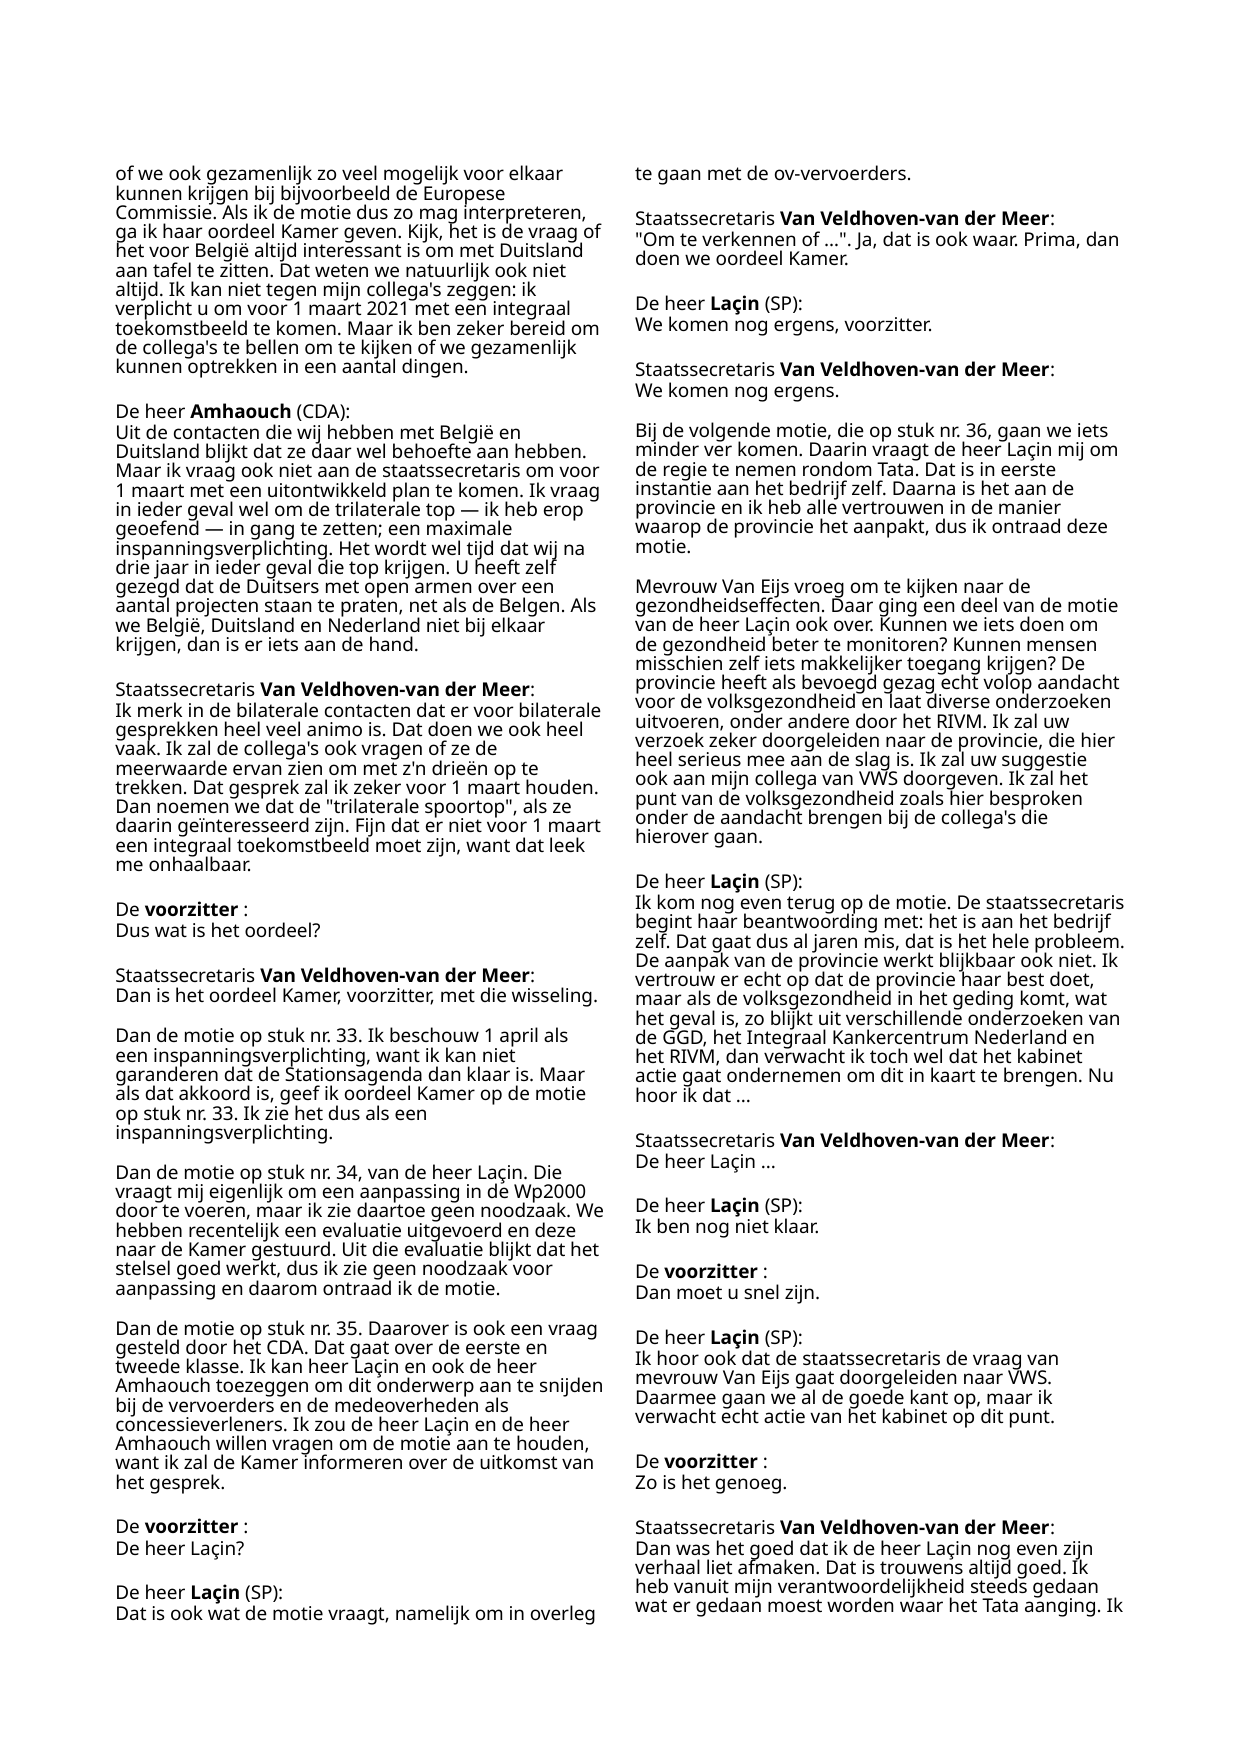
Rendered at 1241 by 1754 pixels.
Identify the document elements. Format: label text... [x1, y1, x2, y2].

text De heer Laçin (SP): [635, 291, 1125, 316]
text Mevrouw Van Eijs vroeg om te kijken naar de gezondheidseffecten. Daar ging een deel van de motie van de heer Laçin ook over. Kunnen we iets doen om de gezondheid beter te monitoren? Kunnen mensen misschien zelf iets makkelijker toegang krijgen? De provincie heeft als bevoegd gezag echt volop aandacht voor de volksgezondheid en laat diverse onderzoeken uitvoeren, onder andere door het RIVM. Ik zal uw verzoek zeker doorgeleiden naar de provincie, die hier heel serieus mee aan de slag is. Ik zal uw suggestie ook aan mijn collega van VWS doorgeven. Ik zal het punt van de volksgezondheid zoals hier besproken onder de aandacht brengen bij de collega's die hierover gaan. [635, 578, 1125, 847]
text Staatssecretaris Van Veldhoven-van der Meer: [115, 962, 605, 987]
text Staatssecretaris Van Veldhoven-van der Meer: [635, 1514, 1125, 1539]
text te gaan met de ov-vervoerders. [635, 165, 1125, 184]
text De heer Laçin (SP): [635, 868, 1125, 894]
text Staatssecretaris Van Veldhoven-van der Meer: [635, 356, 1125, 382]
text Dan was het goed dat ik de heer Laçin nog even zijn verhaal liet afmaken. Dat is trouwens altijd goed. Ik heb vanuit mijn verantwoordelijkheid steeds gedaan wat er gedaan moest worden waar het Tata aanging. Ik [635, 1539, 1125, 1617]
text Ik merk in de bilaterale contacten dat er voor bilaterale gesprekken heel veel animo is. Dat doen we ook heel vaak. Ik zal de collega's ook vragen of ze de meerwaarde ervan zien om met z'n drieën op te trekken. Dat gesprek zal ik zeker voor 1 maart houden. Dan noemen we dat de "trilaterale spoortop", als ze daarin geïnteresseerd zijn. Fijn dat er niet voor 1 maart een integraal toekomstbeeld moet zijn, want dat leek me onhaalbaar. [115, 702, 605, 875]
text Staatssecretaris Van Veldhoven-van der Meer: [635, 205, 1125, 231]
text Ik ben nog niet klaar. [635, 1218, 1125, 1238]
text Bij de volgende motie, die op stuk nr. 36, gaan we iets minder ver komen. Daarin vraagt de heer Laçin mij om de regie te nemen rondom Tata. Dat is in eerste instantie aan het bedrijf zelf. Daarna is het aan de provincie en ik heb alle vertrouwen in de manier waarop de provincie het aanpakt, dus ik ontraad deze motie. [635, 422, 1125, 557]
text Dan de motie op stuk nr. 34, van de heer Laçin. Die vraagt mij eigenlijk om een aanpassing in de Wp2000 door te voeren, maar ik zie daartoe geen noodzaak. We hebben recentelijk een evaluatie uitgevoerd en deze naar de Kamer gestuurd. Uit die evaluatie blijkt dat het stelsel goed werkt, dus ik zie geen noodzaak voor aanpassing en daarom ontraad ik de motie. [115, 1164, 605, 1299]
text Dus wat is het oordeel? [115, 922, 605, 941]
text Dan de motie op stuk nr. 33. Ik beschouw 1 april als een inspanningsverplichting, want ik kan niet garanderen dat de Stationsagenda dan klaar is. Maar als dat akkoord is, geef ik oordeel Kamer op de motie op stuk nr. 33. Ik zie het dus als een inspanningsverplichting. [115, 1027, 605, 1143]
text "Om te verkennen of …". Ja, dat is ook waar. Prima, dan doen we oordeel Kamer. [635, 231, 1125, 270]
text Zo is het genoeg. [635, 1474, 1125, 1493]
text De voorzitter : [635, 1258, 1125, 1284]
text Dat is ook wat de motie vraagt, namelijk om in overleg [115, 1605, 605, 1624]
text De heer Laçin ... [635, 1153, 1125, 1172]
text Dan de motie op stuk nr. 35. Daarover is ook een vraag gesteld door het CDA. Dat gaat over de eerste en tweede klasse. Ik kan heer Laçin en ook de heer Amhaouch toezeggen om dit onderwerp aan te snijden bij de vervoerders en de medeoverheden als concessieverleners. Ik zou de heer Laçin en de heer Amhaouch willen vragen om de motie aan te houden, want ik zal de Kamer informeren over de uitkomst van het gesprek. [115, 1319, 605, 1493]
text De voorzitter : [115, 896, 605, 922]
text Dan is het oordeel Kamer, voorzitter, met die wisseling. [115, 987, 605, 1007]
text De voorzitter : [635, 1448, 1125, 1474]
text We komen nog ergens, voorzitter. [635, 316, 1125, 336]
text Ik hoor ook dat de staatssecretaris de vraag van mevrouw Van Eijs gaat doorgeleiden naar VWS. Daarmee gaan we al de goede kant op, maar ik verwacht echt actie van het kabinet op dit punt. [635, 1350, 1125, 1427]
text De heer Laçin (SP): [635, 1324, 1125, 1350]
text De heer Amhaouch (CDA): [115, 398, 605, 424]
text Dan moet u snel zijn. [635, 1284, 1125, 1303]
text Staatssecretaris Van Veldhoven-van der Meer: [635, 1127, 1125, 1153]
text De heer Laçin? [115, 1539, 605, 1559]
text De voorzitter : [115, 1514, 605, 1539]
text Staatssecretaris Van Veldhoven-van der Meer: [115, 676, 605, 702]
text De heer Laçin (SP): [635, 1193, 1125, 1218]
text We komen nog ergens. [635, 382, 1125, 401]
text of we ook gezamenlijk zo veel mogelijk voor elkaar kunnen krijgen bij bijvoorbeeld de Europese Commissie. Als ik de motie dus zo mag interpreteren, ga ik haar oordeel Kamer geven. Kijk, het is de vraag of het voor België altijd interessant is om met Duitsland aan tafel te zitten. Dat weten we natuurlijk ook niet altijd. Ik kan niet tegen mijn collega's zeggen: ik verplicht u om voor 1 maart 2021 met een integraal toekomstbeeld te komen. Maar ik ben zeker bereid om de collega's te bellen om te kijken of we gezamenlijk kunnen optrekken in een aantal dingen. [115, 165, 605, 377]
text De heer Laçin (SP): [115, 1579, 605, 1605]
text Ik kom nog even terug op de motie. De staatssecretaris begint haar beantwoording met: het is aan het bedrijf zelf. Dat gaat dus al jaren mis, dat is het hele probleem. De aanpak van de provincie werkt blijkbaar ook niet. Ik vertrouw er echt op dat de provincie haar best doet, maar als de volksgezondheid in het geding komt, wat het geval is, zo blijkt uit verschillende onderzoeken van de GGD, het Integraal Kankercentrum Nederland en het RIVM, dan verwacht ik toch wel dat het kabinet actie gaat ondernemen om dit in kaart te brengen. Nu hoor ik dat ... [635, 894, 1125, 1106]
text Uit de contacten die wij hebben met België en Duitsland blijkt dat ze daar wel behoefte aan hebben. Maar ik vraag ook niet aan de staatssecretaris om voor 1 maart met een uitontwikkeld plan te komen. Ik vraag in ieder geval wel om de trilaterale top — ik heb erop geoefend — in gang te zetten; een maximale inspanningsverplichting. Het wordt wel tijd dat wij na drie jaar in ieder geval die top krijgen. U heeft zelf gezegd dat de Duitsers met open armen over een aantal projecten staan te praten, net als de Belgen. Als we België, Duitsland en Nederland niet bij elkaar krijgen, dan is er iets aan de hand. [115, 424, 605, 655]
